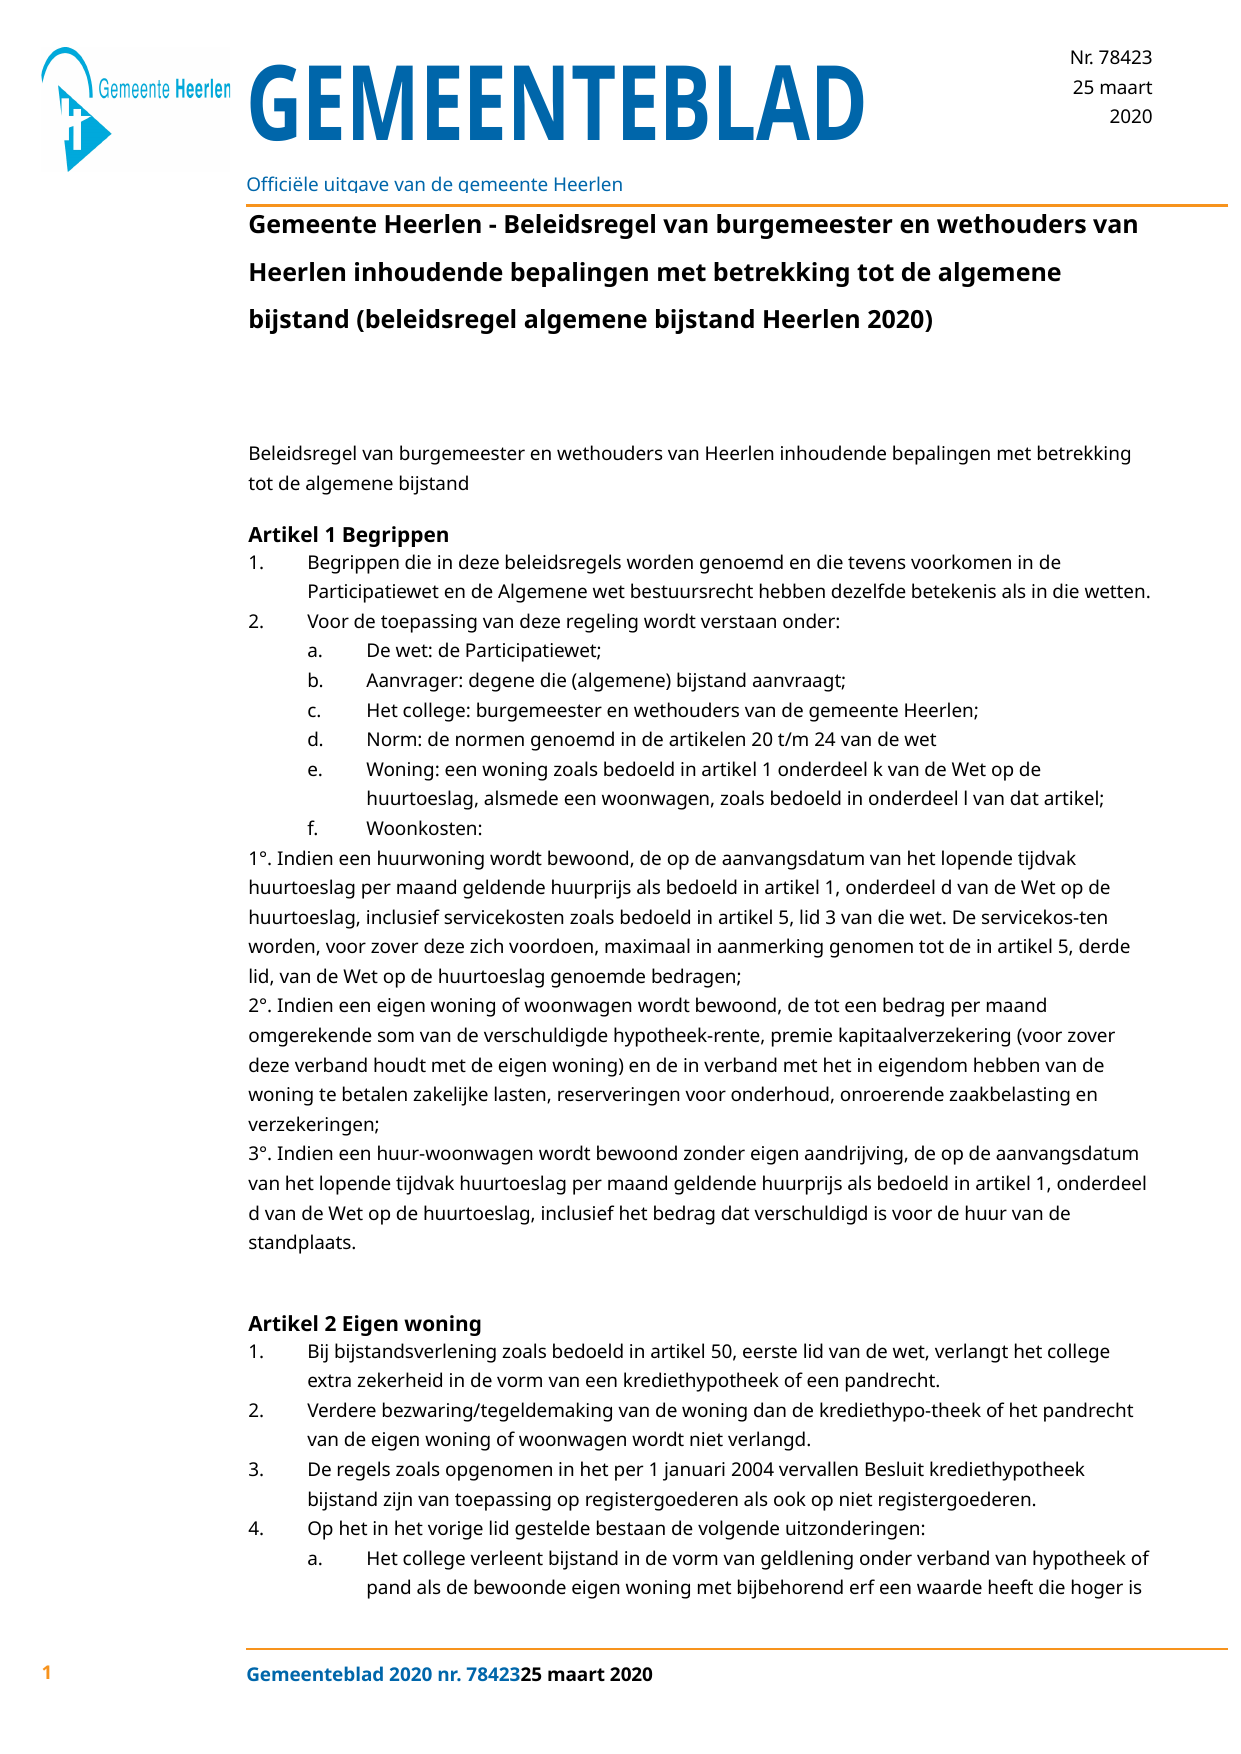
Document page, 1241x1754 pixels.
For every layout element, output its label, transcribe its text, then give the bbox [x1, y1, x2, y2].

list Bij bijstandsverlening zoals bedoeld in artikel 50, eerste lid van de wet, verlangt het college extra zekerheid in de vorm van een krediethypotheek of een pandrecht. [248, 1338, 1152, 1393]
list Verdere bezwaring/tegeldemaking van de woning dan de krediethypo-theek of het pandrecht van de eigen woning of woonwagen wordt niet verlangd. [248, 1397, 1152, 1452]
picture [41, 47, 231, 172]
text 2°. Indien een eigen woning of woonwagen wordt bewoond, de tot een bedrag per maand omgerekende som van de verschuldigde hypotheek-rente, premie kapitaalverzekering (voor zover deze verband houdt met de eigen woning) en de in verband met het in eigendom hebben van de woning te betalen zakelijke lasten, reserveringen voor onderhoud, onroerende zaakbelasting en verzekeringen; [248, 993, 1152, 1137]
text 3°. Indien een huur-woonwagen wordt bewoond zonder eigen aandrijving, de op de aanvangsdatum van het lopende tijdvak huurtoeslag per maand geldende huurprijs als bedoeld in artikel 1, onderdeel d van de Wet op de huurtoeslag, inclusief het bedrag dat verschuldigd is voor de huur van de standplaats. [248, 1141, 1152, 1255]
list Aanvrager: degene die (algemene) bijstand aanvraagt; [307, 667, 1152, 693]
list Op het in het vorige lid gestelde bestaan de volgende uitzonderingen: [248, 1515, 1152, 1541]
list Het college: burgemeester en wethouders van de gemeente Heerlen; [307, 697, 1152, 723]
text Artikel 2 Eigen woning [248, 1309, 1152, 1338]
list De regels zoals opgenomen in het per 1 januari 2004 vervallen Besluit krediethypotheek bijstand zijn van toepassing op registergoederen als ook op niet registergoederen. [248, 1456, 1152, 1511]
text Beleidsregel van burgemeester en wethouders van Heerlen inhoudende bepalingen met betrekking tot de algemene bijstand [248, 441, 1152, 496]
list Begrippen die in deze beleidsregels worden genoemd en die tevens voorkomen in de Participatiewet en de Algemene wet bestuursrecht hebben dezelfde betekenis als in die wetten. [248, 549, 1152, 604]
list Woning: een woning zoals bedoeld in artikel 1 onderdeel k van de Wet op de huurtoeslag, alsmede een woonwagen, zoals bedoeld in onderdeel l van dat artikel; [307, 756, 1152, 811]
list Voor de toepassing van deze regeling wordt verstaan onder: [248, 608, 1152, 634]
text Gemeente Heerlen - Beleidsregel van burgemeester en wethouders van Heerlen inhoudende bepalingen met betrekking tot de algemene bijstand (beleidsregel algemene bijstand Heerlen 2020) [248, 207, 1152, 336]
list Woonkosten: [307, 815, 1152, 841]
text 1°. Indien een huurwoning wordt bewoond, de op de aanvangsdatum van het lopende tijdvak huurtoeslag per maand geldende huurprijs als bedoeld in artikel 1, onderdeel d van de Wet op de huurtoeslag, inclusief servicekosten zoals bedoeld in artikel 5, lid 3 van die wet. De servicekos-ten worden, voor zover deze zich voordoen, maximaal in aanmerking genomen tot de in artikel 5, derde lid, van de Wet op de huurtoeslag genoemde bedragen; [248, 845, 1152, 989]
list Norm: de normen genoemd in de artikelen 20 t/m 24 van de wet [307, 726, 1152, 752]
picture [41, 47, 59, 70]
list Het college verleent bijstand in de vorm van geldlening onder verband van hypotheek of pand als de bewoonde eigen woning met bijbehorend erf een waarde heeft die hoger is [307, 1545, 1152, 1600]
list De wet: de Participatiewet; [307, 638, 1152, 663]
text Artikel 1 Begrippen [248, 521, 1152, 549]
